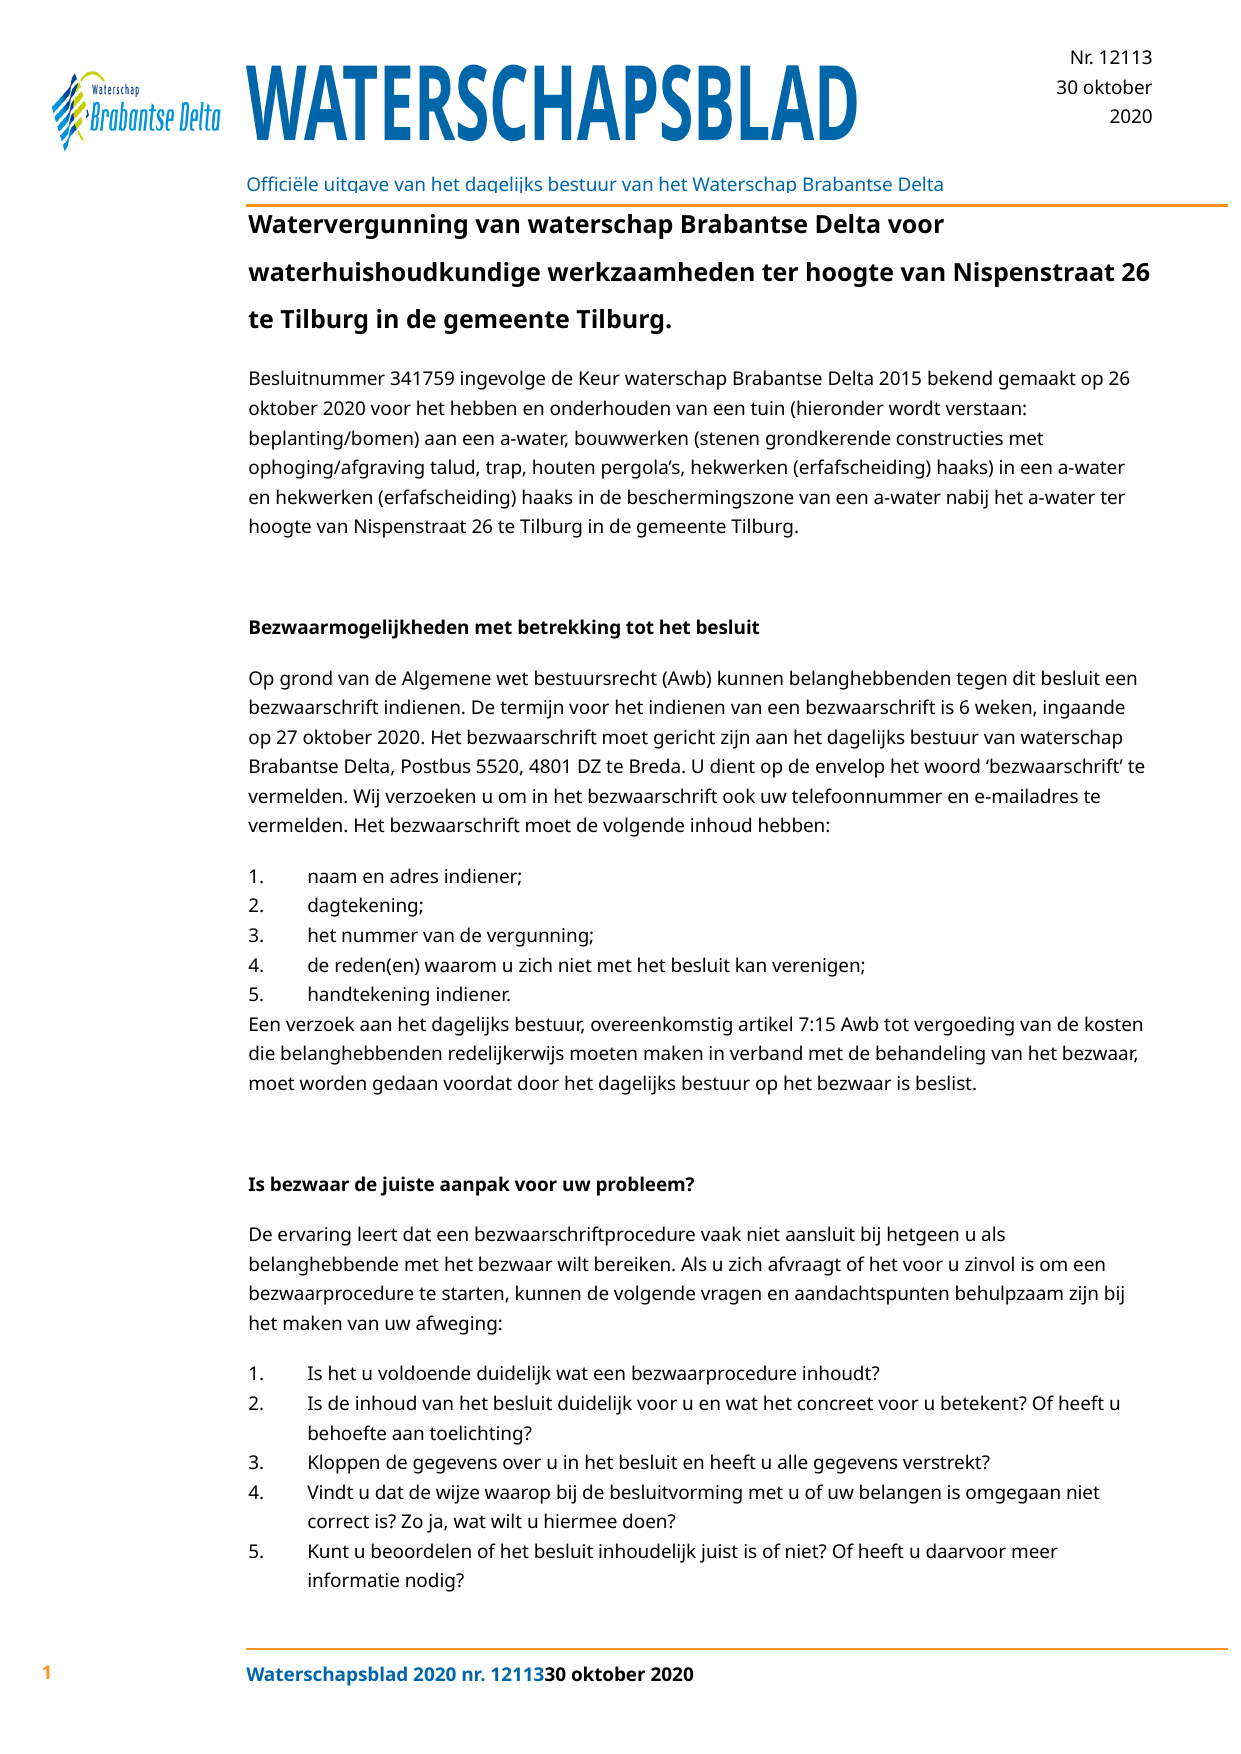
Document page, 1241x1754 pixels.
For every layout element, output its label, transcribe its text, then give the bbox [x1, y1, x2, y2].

list Is het u voldoende duidelijk wat een bezwaarprocedure inhoudt? [248, 1361, 1152, 1386]
picture [41, 47, 231, 172]
text Een verzoek aan het dagelijks bestuur, overeenkomstig artikel 7:15 Awb tot vergoeding van de kosten die belanghebbenden redelijkerwijs moeten maken in verband met de behandeling van het bezwaar, moet worden gedaan voordat door het dagelijks bestuur op het bezwaar is beslist. [248, 1011, 1152, 1096]
text Op grond van de Algemene wet bestuursrecht (Awb) kunnen belanghebbenden tegen dit besluit een bezwaarschrift indienen. De termijn voor het indienen van een bezwaarschrift is 6 weken, ingaande op 27 oktober 2020. Het bezwaarschrift moet gericht zijn aan het dagelijks bestuur van waterschap Brabantse Delta, Postbus 5520, 4801 DZ te Breda. U dient op de envelop het woord ‘bezwaarschrift’ te vermelden. Wij verzoeken u om in het bezwaarschrift ook uw telefoonnummer en e‑mailadres te vermelden. Het bezwaarschrift moet de volgende inhoud hebben: [248, 665, 1152, 838]
text Bezwaarmogelijkheden met betrekking tot het besluit [248, 614, 1152, 640]
list handtekening indiener. [248, 981, 1152, 1007]
list dagtekening; [248, 893, 1152, 918]
text De ervaring leert dat een bezwaarschriftprocedure vaak niet aansluit bij hetgeen u als belanghebbende met het bezwaar wilt bereiken. Als u zich afvraagt of het voor u zinvol is om een bezwaarprocedure te starten, kunnen de volgende vragen en aandachtspunten behulpzaam zijn bij het maken van uw afweging: [248, 1221, 1152, 1336]
list naam en adres indiener; [248, 863, 1152, 889]
list Vindt u dat de wijze waarop bij de besluitvorming met u of uw belangen is omgegaan niet correct is? Zo ja, wat wilt u hiermee doen? [248, 1479, 1152, 1534]
text Watervergunning van waterschap Brabantse Delta voor waterhuishoudkundige werkzaamheden ter hoogte van Nispenstraat 26 te Tilburg in de gemeente Tilburg. [248, 207, 1152, 336]
text Is bezwaar de juiste aanpak voor uw probleem? [248, 1171, 1152, 1197]
list het nummer van de vergunning; [248, 922, 1152, 948]
list Is de inhoud van het besluit duidelijk voor u en wat het concreet voor u betekent? Of heeft u behoefte aan toelichting? [248, 1390, 1152, 1445]
list Kunt u beoordelen of het besluit inhoudelijk juist is of niet? Of heeft u daarvoor meer informatie nodig? [248, 1538, 1152, 1593]
list de reden(en) waarom u zich niet met het besluit kan verenigen; [248, 952, 1152, 977]
text Besluitnummer 341759 ingevolge de Keur waterschap Brabantse Delta 2015 bekend gemaakt op 26 oktober 2020 voor het hebben en onderhouden van een tuin (hieronder wordt verstaan: beplanting/bomen) aan een a-water, bouwwerken (stenen grondkerende constructies met ophoging/afgraving talud, trap, houten pergola’s, hekwerken (erfafscheiding) haaks) in een a-water en hekwerken (erfafscheiding) haaks in de beschermingszone van een a-water nabij het a-water ter hoogte van Nispenstraat 26 te Tilburg in de gemeente Tilburg. [248, 366, 1152, 539]
list Kloppen de gegevens over u in het besluit en heeft u alle gegevens verstrekt? [248, 1449, 1152, 1475]
